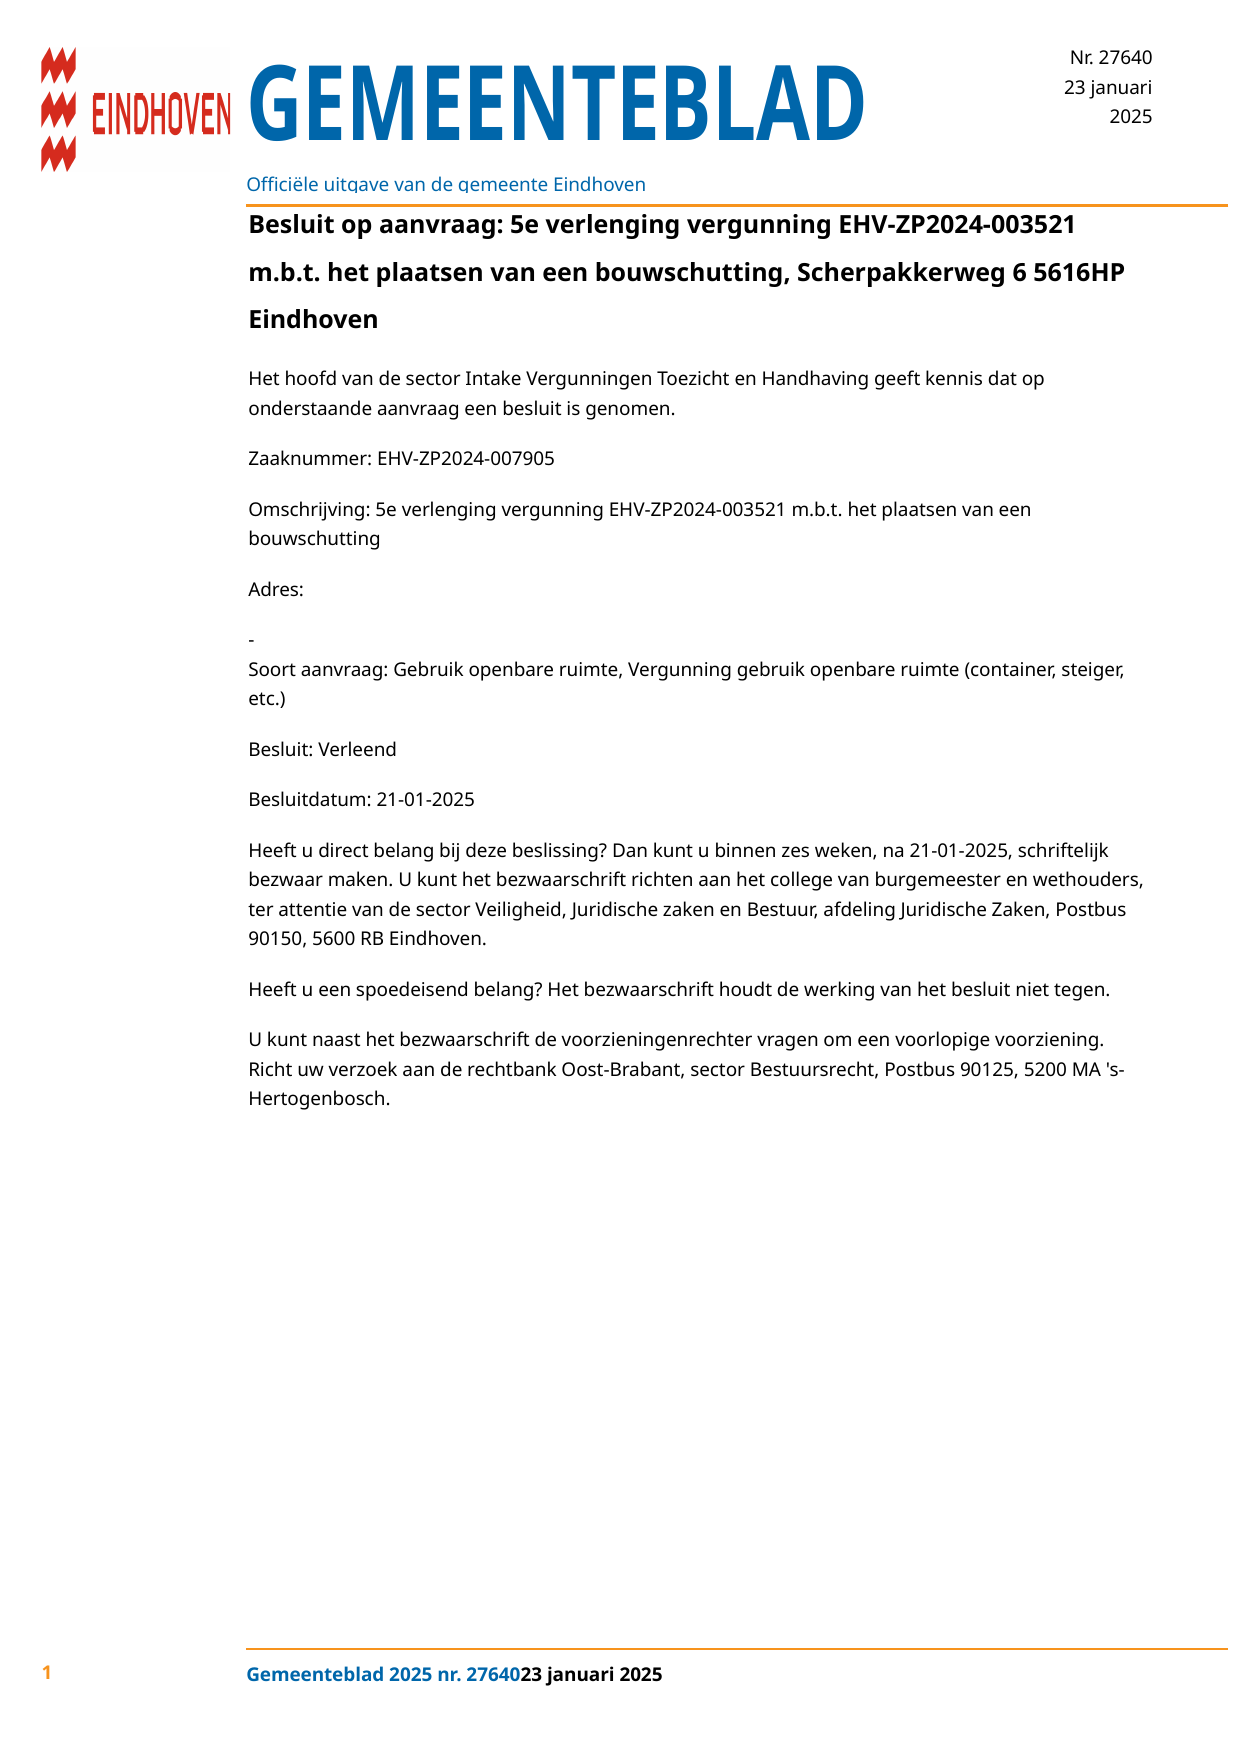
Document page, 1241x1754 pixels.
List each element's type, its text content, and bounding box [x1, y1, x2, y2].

text Zaaknummer: EHV-ZP2024-007905 [248, 446, 1152, 471]
text U kunt naast het bezwaarschrift de voorzieningenrechter vragen om een voorlopige voorziening. Richt uw verzoek aan de rechtbank Oost-Brabant, sector Bestuursrecht, Postbus 90125, 5200 MA 's-Hertogenbosch. [248, 1026, 1152, 1111]
text Omschrijving: 5e verlenging vergunning EHV-ZP2024-003521 m.b.t. het plaatsen van een bouwschutting [248, 496, 1152, 551]
text Heeft u een spoedeisend belang? Het bezwaarschrift houdt de werking van het besluit niet tegen. [248, 976, 1152, 1002]
text Besluit: Verleend [248, 736, 1152, 762]
text Heeft u direct belang bij deze beslissing? Dan kunt u binnen zes weken, na 21-01-2025, schriftelijk bezwaar maken. U kunt het bezwaarschrift richten aan het college van burgemeester en wethouders, ter attentie van de sector Veiligheid, Juridische zaken en Bestuur, afdeling Juridische Zaken, Postbus 90150, 5600 RB Eindhoven. [248, 837, 1152, 951]
picture [41, 47, 231, 172]
text Besluitdatum: 21-01-2025 [248, 786, 1152, 812]
text Adres: [248, 576, 1152, 602]
text Het hoofd van de sector Intake Vergunningen Toezicht en Handhaving geeft kennis dat op onderstaande aanvraag een besluit is genomen. [248, 366, 1152, 421]
text Soort aanvraag: Gebruik openbare ruimte, Vergunning gebruik openbare ruimte (container, steiger, etc.) [248, 656, 1152, 711]
text Besluit op aanvraag: 5e verlenging vergunning EHV-ZP2024-003521 m.b.t. het plaatsen van een bouwschutting, Scherpakkerweg 6 5616HP Eindhoven [248, 207, 1152, 336]
